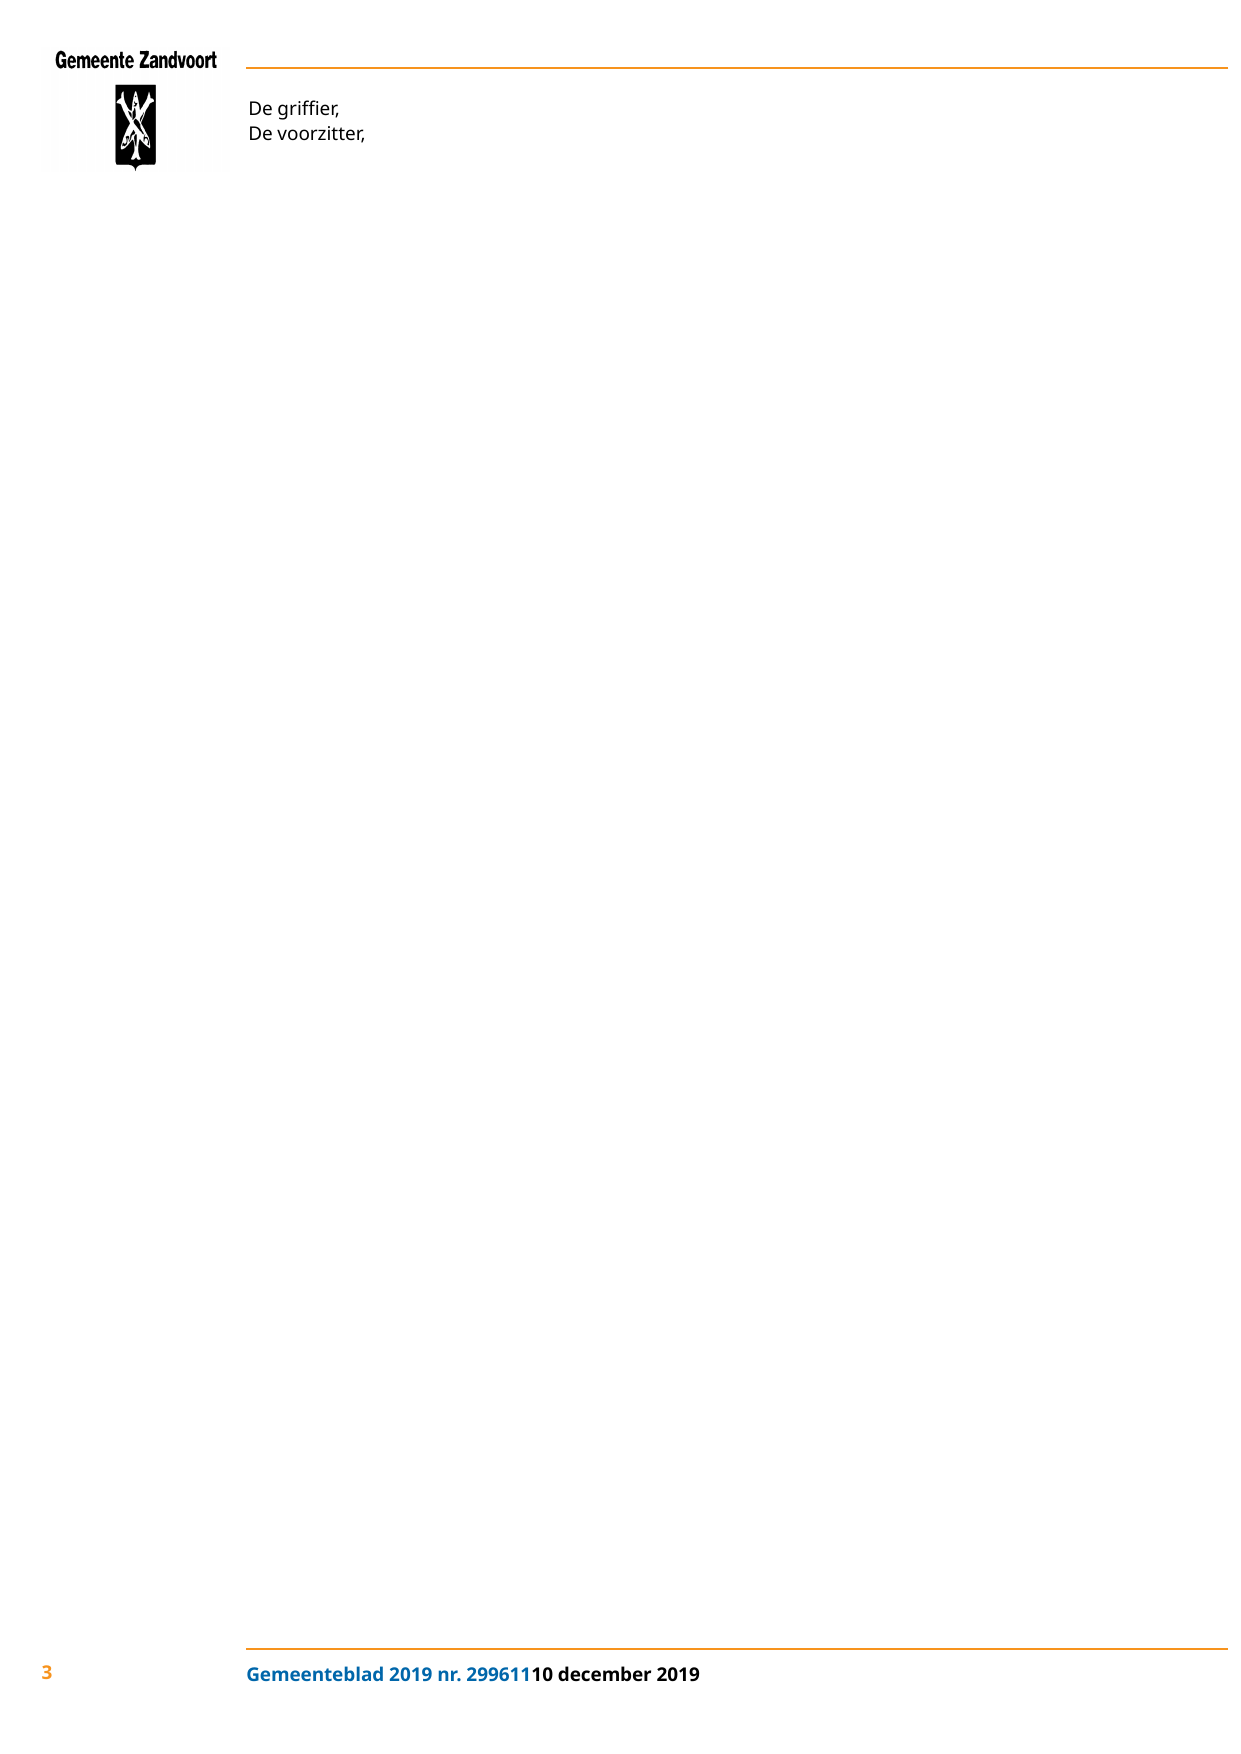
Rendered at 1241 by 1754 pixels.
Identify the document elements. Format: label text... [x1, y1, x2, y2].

picture [41, 47, 231, 172]
text De griffier, [248, 95, 1152, 121]
text De voorzitter, [248, 121, 1152, 146]
